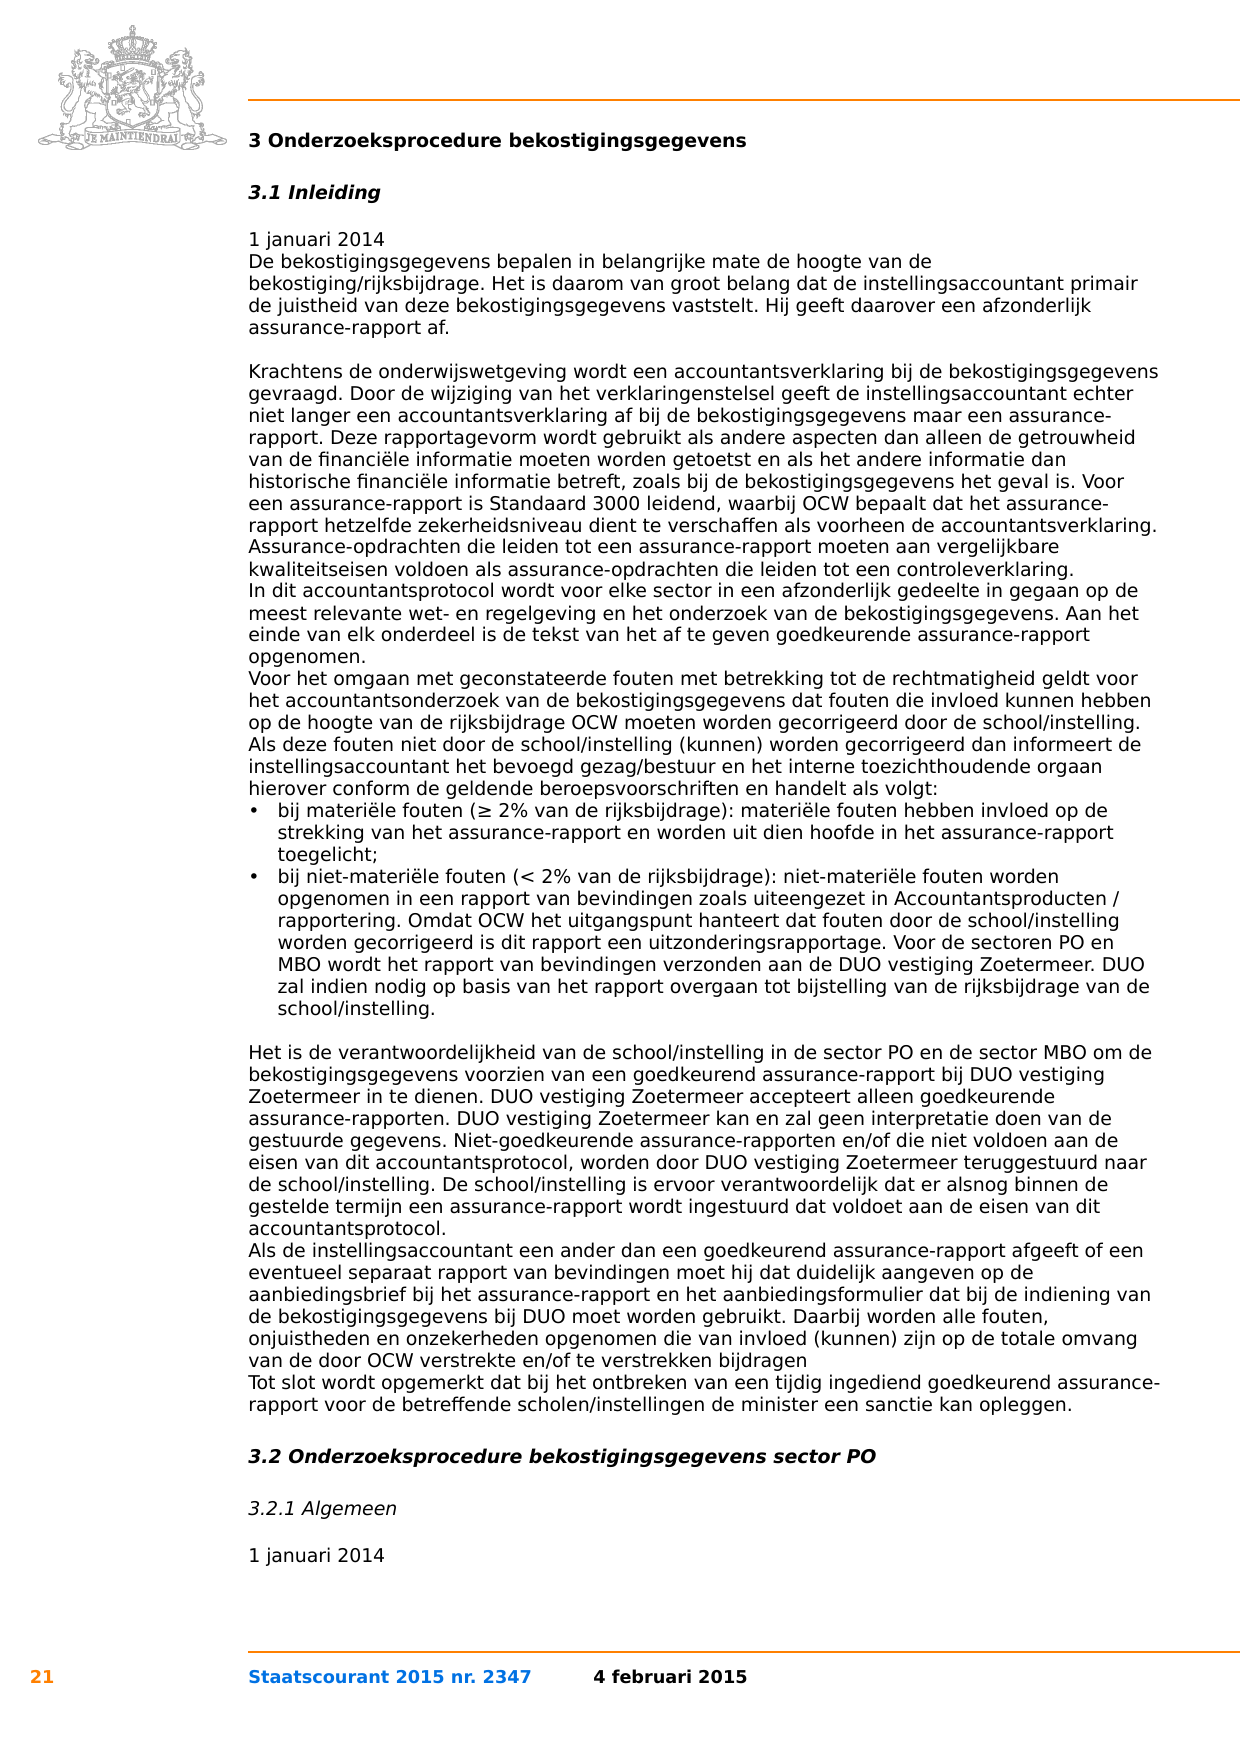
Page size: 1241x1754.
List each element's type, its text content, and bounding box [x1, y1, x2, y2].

text Tot slot wordt opgemerkt dat bij het ontbreken van een tijdig ingediend goedkeurend assurance-rapport voor de betreffende scholen/instellingen de minister een sanctie kan opleggen. [248, 1372, 1163, 1416]
text In dit accountantsprotocol wordt voor elke sector in een afzonderlijk gedeelte in gegaan op de meest relevante wet- en regelgeving en het onderzoek van de bekostigingsgegevens. Aan het einde van elk onderdeel is de tekst van het af te geven goedkeurende assurance-rapport opgenomen. [248, 580, 1163, 668]
subtitle 3 Onderzoeksprocedure bekostigingsgegevens [248, 130, 1163, 152]
text De bekostigingsgegevens bepalen in belangrijke mate de hoogte van de bekostiging/rijksbijdrage. Het is daarom van groot belang dat de instellingsaccountant primair de juistheid van deze bekostigingsgegevens vaststelt. Hij geeft daarover een afzonderlijk assurance-rapport af. [248, 251, 1163, 339]
text Krachtens de onderwijswetgeving wordt een accountantsverklaring bij de bekostigingsgegevens gevraagd. Door de wijziging van het verklaringenstelsel geeft de instellingsaccountant echter niet langer een accountantsverklaring af bij de bekostigingsgegevens maar een assurance-rapport. Deze rapportagevorm wordt gebruikt als andere aspecten dan alleen de getrouwheid van de financiële informatie moeten worden getoetst en als het andere informatie dan historische financiële informatie betreft, zoals bij de bekostigingsgegevens het geval is. Voor een assurance-rapport is Standaard 3000 leidend, waarbij OCW bepaalt dat het assurance-rapport hetzelfde zekerheidsniveau dient te verschaffen als voorheen de accountantsverklaring. Assurance-opdrachten die leiden tot een assurance-rapport moeten aan vergelijkbare kwaliteitseisen voldoen als assurance-opdrachten die leiden tot een controleverklaring. [248, 361, 1163, 580]
text Het is de verantwoordelijkheid van de school/instelling in de sector PO en de sector MBO om de bekostigingsgegevens voorzien van een goedkeurend assurance-rapport bij DUO vestiging Zoetermeer in te dienen. DUO vestiging Zoetermeer accepteert alleen goedkeurende assurance-rapporten. DUO vestiging Zoetermeer kan en zal geen interpretatie doen van de gestuurde gegevens. Niet-goedkeurende assurance-rapporten en/of die niet voldoen aan de eisen van dit accountantsprotocol, worden door DUO vestiging Zoetermeer teruggestuurd naar de school/instelling. De school/instelling is ervoor verantwoordelijk dat er alsnog binnen de gestelde termijn een assurance-rapport wordt ingestuurd dat voldoet aan de eisen van dit accountantsprotocol. [248, 1042, 1163, 1240]
subtitle 3.2.1 Algemeen [248, 1497, 1163, 1519]
text Als de instellingsaccountant een ander dan een goedkeurend assurance-rapport afgeeft of een eventueel separaat rapport van bevindingen moet hij dat duidelijk aangeven op de aanbiedingsbrief bij het assurance-rapport en het aanbiedingsformulier dat bij de indiening van de bekostigingsgegevens bij DUO moet worden gebruikt. Daarbij worden alle fouten, onjuistheden en onzekerheden opgenomen die van invloed (kunnen) zijn op de totale omvang van de door OCW verstrekte en/of te verstrekken bijdragen [248, 1240, 1163, 1372]
text • bij materiële fouten (≥ 2% van de rijksbijdrage): materiële fouten hebben invloed op de strekking van het assurance-rapport en worden uit dien hoofde in het assurance-rapport toegelicht; [248, 800, 1163, 866]
subtitle 3.2 Onderzoeksprocedure bekostigingsgegevens sector PO [248, 1446, 1163, 1467]
picture [38, 25, 227, 150]
text 1 januari 2014 [248, 1544, 1163, 1566]
text Voor het omgaan met geconstateerde fouten met betrekking tot de rechtmatigheid geldt voor het accountantsonderzoek van de bekostigingsgegevens dat fouten die invloed kunnen hebben op de hoogte van de rijksbijdrage OCW moeten worden gecorrigeerd door de school/instelling. Als deze fouten niet door de school/instelling (kunnen) worden gecorrigeerd dan informeert de instellingsaccountant het bevoegd gezag/bestuur en het interne toezichthoudende orgaan hierover conform de geldende beroepsvoorschriften en handelt als volgt: [248, 668, 1163, 800]
subtitle 3.1 Inleiding [248, 182, 1163, 204]
text • bij niet-materiële fouten (< 2% van de rijksbijdrage): niet-materiële fouten worden opgenomen in een rapport van bevindingen zoals uiteengezet in Accountantsproducten / rapportering. Omdat OCW het uitgangspunt hanteert dat fouten door de school/instelling worden gecorrigeerd is dit rapport een uitzonderingsrapportage. Voor de sectoren PO en MBO wordt het rapport van bevindingen verzonden aan de DUO vestiging Zoetermeer. DUO zal indien nodig op basis van het rapport overgaan tot bijstelling van de rijksbijdrage van de school/instelling. [248, 866, 1163, 1020]
text 1 januari 2014 [248, 229, 1163, 251]
